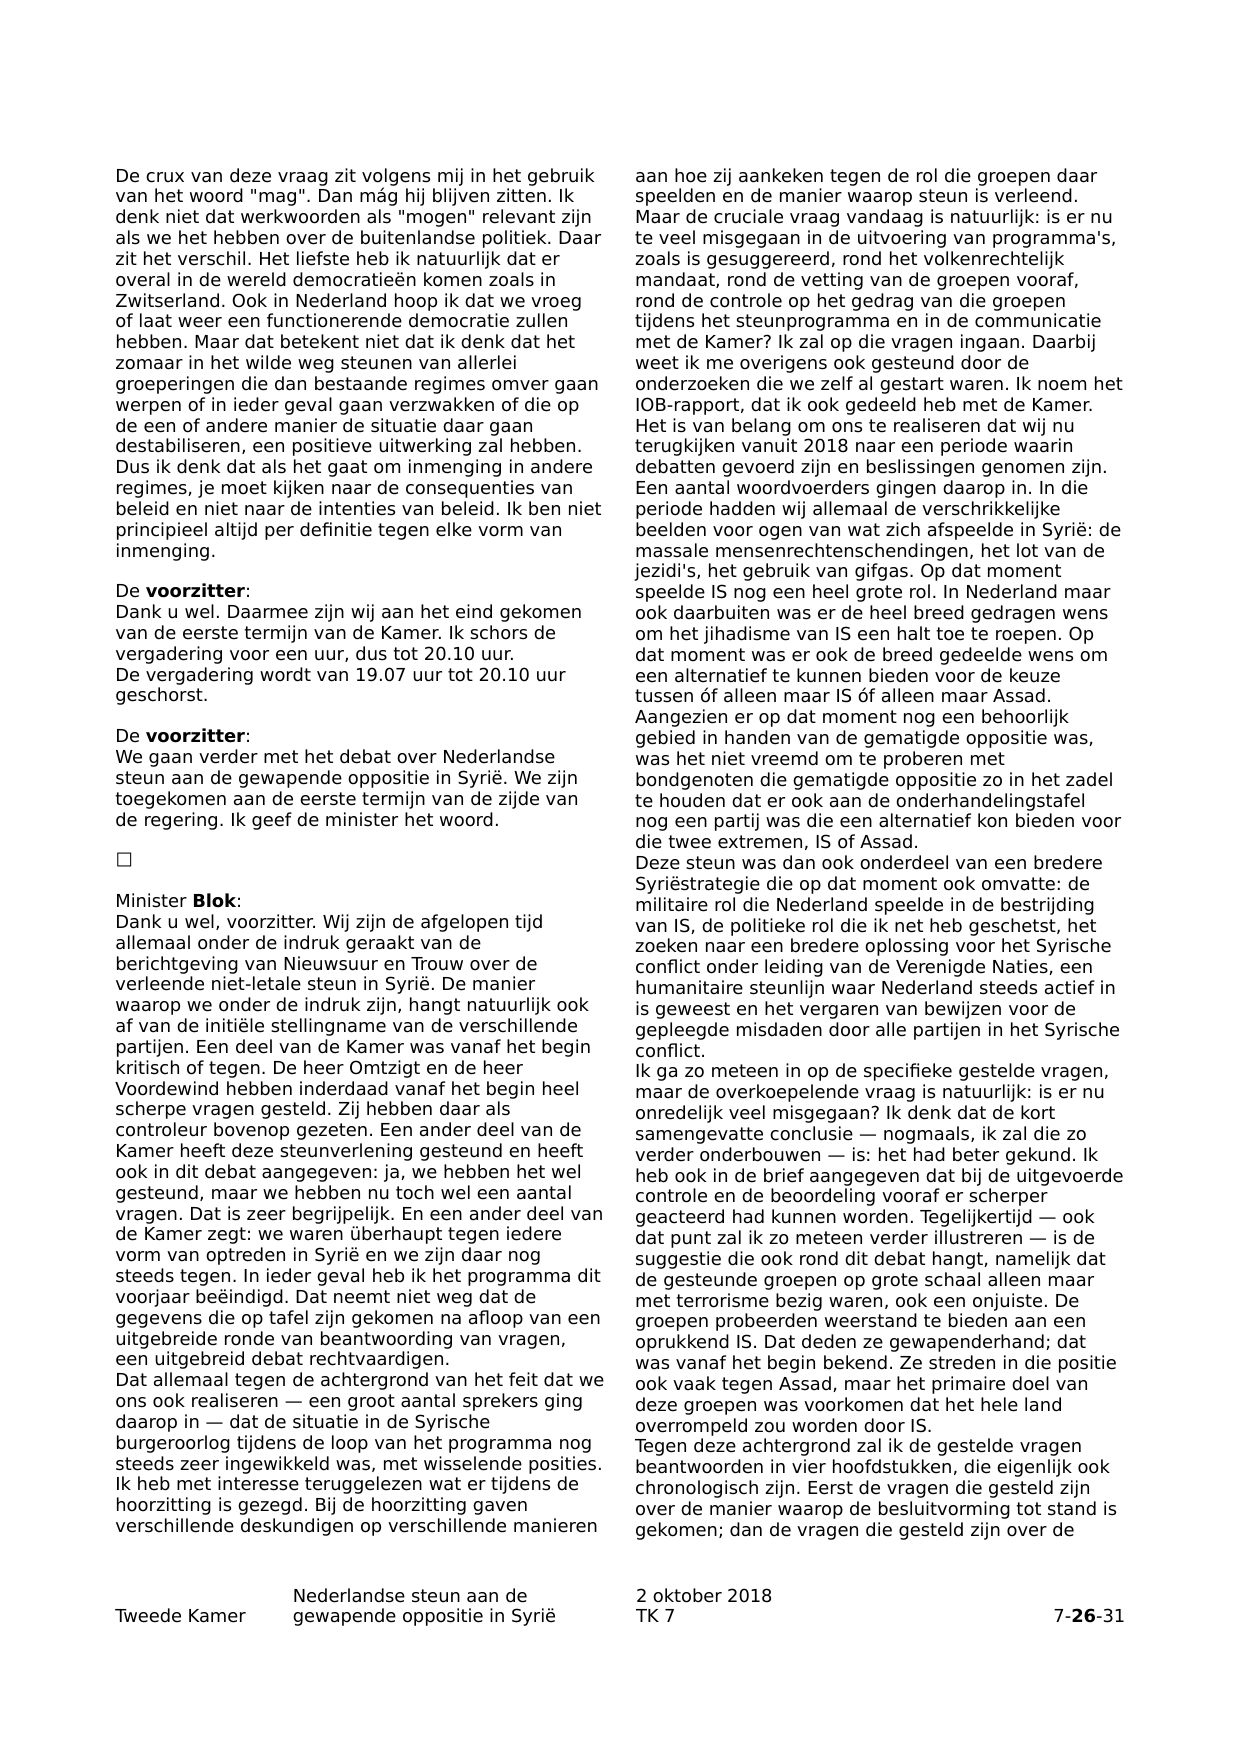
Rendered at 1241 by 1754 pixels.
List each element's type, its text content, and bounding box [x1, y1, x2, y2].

text De crux van deze vraag zit volgens mij in het gebruik van het woord "mag". Dan mág hij blijven zitten. Ik denk niet dat werkwoorden als "mogen" relevant zijn als we het hebben over de buitenlandse politiek. Daar zit het verschil. Het liefste heb ik natuurlijk dat er overal in de wereld democratieën komen zoals in Zwitserland. Ook in Nederland hoop ik dat we vroeg of laat weer een functionerende democratie zullen hebben. Maar dat betekent niet dat ik denk dat het zomaar in het wilde weg steunen van allerlei groeperingen die dan bestaande regimes omver gaan werpen of in ieder geval gaan verzwakken of die op de een of andere manier de situatie daar gaan destabiliseren, een positieve uitwerking zal hebben. Dus ik denk dat als het gaat om inmenging in andere regimes, je moet kijken naar de consequenties van beleid en niet naar de intenties van beleid. Ik ben niet principieel altijd per definitie tegen elke vorm van inmenging. [115, 165, 605, 561]
text De voorzitter: [115, 726, 605, 747]
text De voorzitter: [115, 581, 605, 602]
text Dank u wel, voorzitter. Wij zijn de afgelopen tijd allemaal onder de indruk geraakt van de berichtgeving van Nieuwsuur en Trouw over de verleende niet-letale steun in Syrië. De manier waarop we onder de indruk zijn, hangt natuurlijk ook af van de initiële stellingname van de verschillende partijen. Een deel van de Kamer was vanaf het begin kritisch of tegen. De heer Omtzigt en de heer Voordewind hebben inderdaad vanaf het begin heel scherpe vragen gesteld. Zij hebben daar als controleur bovenop gezeten. Een ander deel van de Kamer heeft deze steunverlening gesteund en heeft ook in dit debat aangegeven: ja, we hebben het wel gesteund, maar we hebben nu toch wel een aantal vragen. Dat is zeer begrijpelijk. En een ander deel van de Kamer zegt: we waren überhaupt tegen iedere vorm van optreden in Syrië en we zijn daar nog steeds tegen. In ieder geval heb ik het programma dit voorjaar beëindigd. Dat neemt niet weg dat de gegevens die op tafel zijn gekomen na afloop van een uitgebreide ronde van beantwoording van vragen, een uitgebreid debat rechtvaardigen. [115, 912, 605, 1370]
text aan hoe zij aankeken tegen de rol die groepen daar speelden en de manier waarop steun is verleend. Maar de cruciale vraag vandaag is natuurlijk: is er nu te veel misgegaan in de uitvoering van programma's, zoals is gesuggereerd, rond het volkenrechtelijk mandaat, rond de vetting van de groepen vooraf, rond de controle op het gedrag van die groepen tijdens het steunprogramma en in de communicatie met de Kamer? Ik zal op die vragen ingaan. Daarbij weet ik me overigens ook gesteund door de onderzoeken die we zelf al gestart waren. Ik noem het IOB-rapport, dat ik ook gedeeld heb met de Kamer. [635, 165, 1125, 415]
text Minister Blok: [115, 891, 605, 912]
text Tegen deze achtergrond zal ik de gestelde vragen beantwoorden in vier hoofdstukken, die eigenlijk ook chronologisch zijn. Eerst de vragen die gesteld zijn over de manier waarop de besluitvorming tot stand is gekomen; dan de vragen die gesteld zijn over de [635, 1436, 1125, 1540]
text Het is van belang om ons te realiseren dat wij nu terugkijken vanuit 2018 naar een periode waarin debatten gevoerd zijn en beslissingen genomen zijn. Een aantal woordvoerders gingen daarop in. In die periode hadden wij allemaal de verschrikkelijke beelden voor ogen van wat zich afspeelde in Syrië: de massale mensenrechtenschendingen, het lot van de jezidi's, het gebruik van gifgas. Op dat moment speelde IS nog een heel grote rol. In Nederland maar ook daarbuiten was er de heel breed gedragen wens om het jihadisme van IS een halt toe te roepen. Op dat moment was er ook de breed gedeelde wens om een alternatief te kunnen bieden voor de keuze tussen óf alleen maar IS óf alleen maar Assad. Aangezien er op dat moment nog een behoorlijk gebied in handen van de gematigde oppositie was, was het niet vreemd om te proberen met bondgenoten die gematigde oppositie zo in het zadel te houden dat er ook aan de onderhandelingstafel nog een partij was die een alternatief kon bieden voor die twee extremen, IS of Assad. [635, 415, 1125, 853]
text Dat allemaal tegen de achtergrond van het feit dat we ons ook realiseren — een groot aantal sprekers ging daarop in — dat de situatie in de Syrische burgeroorlog tijdens de loop van het programma nog steeds zeer ingewikkeld was, met wisselende posities. Ik heb met interesse teruggelezen wat er tijdens de hoorzitting is gezegd. Bij de hoorzitting gaven verschillende deskundigen op verschillende manieren [115, 1370, 605, 1537]
text Deze steun was dan ook onderdeel van een bredere Syriëstrategie die op dat moment ook omvatte: de militaire rol die Nederland speelde in de bestrijding van IS, de politieke rol die ik net heb geschetst, het zoeken naar een bredere oplossing voor het Syrische conflict onder leiding van de Verenigde Naties, een humanitaire steunlijn waar Nederland steeds actief in is geweest en het vergaren van bewijzen voor de gepleegde misdaden door alle partijen in het Syrische conflict. [635, 853, 1125, 1061]
text De vergadering wordt van 19.07 uur tot 20.10 uur geschorst. [115, 664, 605, 706]
text ⬜ [115, 850, 605, 871]
text Dank u wel. Daarmee zijn wij aan het eind gekomen van de eerste termijn van de Kamer. Ik schors de vergadering voor een uur, dus tot 20.10 uur. [115, 602, 605, 664]
text Ik ga zo meteen in op de specifieke gestelde vragen, maar de overkoepelende vraag is natuurlijk: is er nu onredelijk veel misgegaan? Ik denk dat de kort samengevatte conclusie — nogmaals, ik zal die zo verder onderbouwen — is: het had beter gekund. Ik heb ook in de brief aangegeven dat bij de uitgevoerde controle en de beoordeling vooraf er scherper geacteerd had kunnen worden. Tegelijkertijd — ook dat punt zal ik zo meteen verder illustreren — is de suggestie die ook rond dit debat hangt, namelijk dat de gesteunde groepen op grote schaal alleen maar met terrorisme bezig waren, ook een onjuiste. De groepen probeerden weerstand te bieden aan een oprukkend IS. Dat deden ze gewapenderhand; dat was vanaf het begin bekend. Ze streden in die positie ook vaak tegen Assad, maar het primaire doel van deze groepen was voorkomen dat het hele land overrompeld zou worden door IS. [635, 1061, 1125, 1436]
text We gaan verder met het debat over Nederlandse steun aan de gewapende oppositie in Syrië. We zijn toegekomen aan de eerste termijn van de zijde van de regering. Ik geef de minister het woord. [115, 747, 605, 830]
